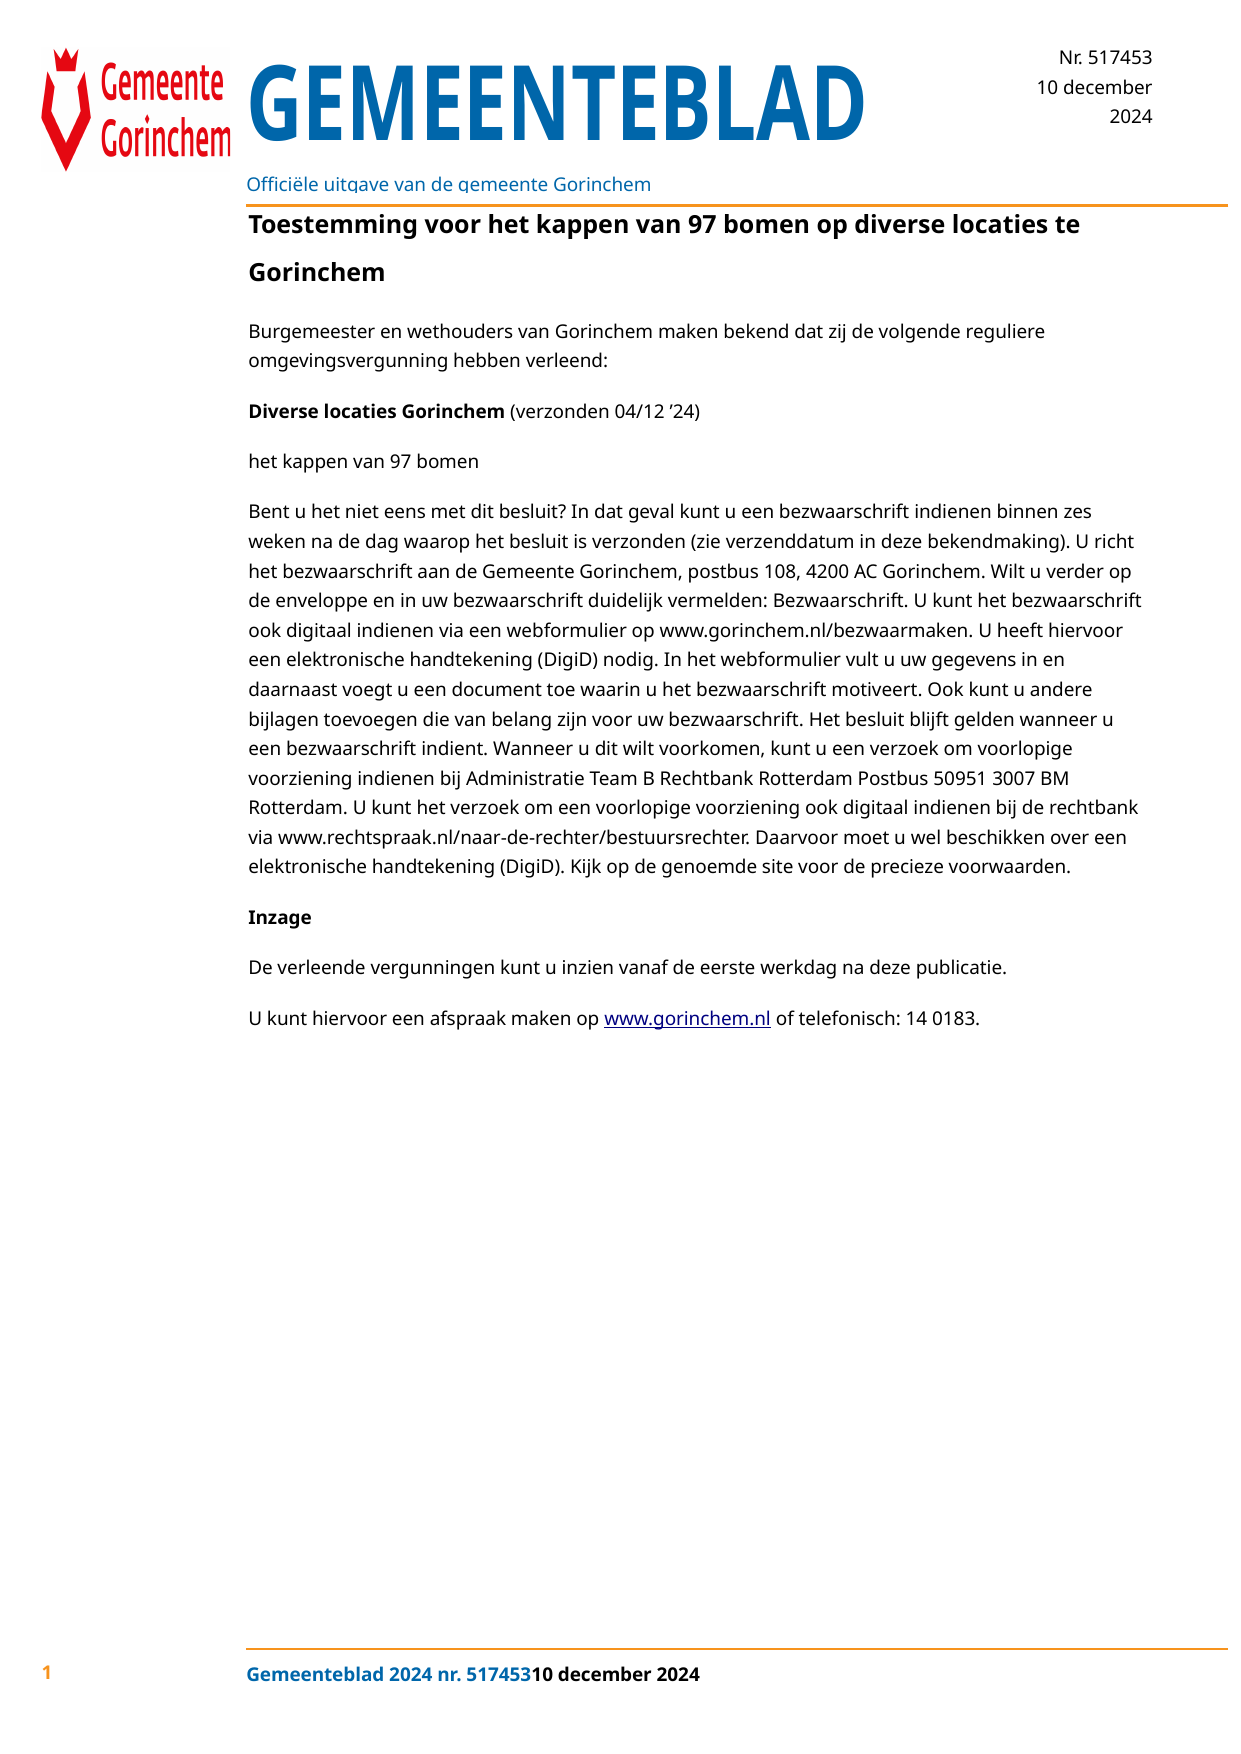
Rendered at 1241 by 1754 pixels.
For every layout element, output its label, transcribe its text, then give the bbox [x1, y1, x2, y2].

text het kappen van 97 bomen [248, 448, 1152, 474]
text Inzage [248, 904, 1152, 930]
text Bent u het niet eens met dit besluit? In dat geval kunt u een bezwaarschrift indienen binnen zes weken na de dag waarop het besluit is verzonden (zie verzenddatum in deze bekendmaking). U richt het bezwaarschrift aan de Gemeente Gorinchem, postbus 108, 4200 AC Gorinchem. Wilt u verder op de enveloppe en in uw bezwaarschrift duidelijk vermelden: Bezwaarschrift. U kunt het bezwaarschrift ook digitaal indienen via een webformulier op www.gorinchem.nl/bezwaarmaken. U heeft hiervoor een elektronische handtekening (DigiD) nodig. In het webformulier vult u uw gegevens in en daarnaast voegt u een document toe waarin u het bezwaarschrift motiveert. Ook kunt u andere bijlagen toevoegen die van belang zijn voor uw bezwaarschrift. Het besluit blijft gelden wanneer u een bezwaarschrift indient. Wanneer u dit wilt voorkomen, kunt u een verzoek om voorlopige voorziening indienen bij Administratie Team B Rechtbank Rotterdam Postbus 50951 3007 BM Rotterdam. U kunt het verzoek om een voorlopige voorziening ook digitaal indienen bij de rechtbank via www.rechtspraak.nl/naar-de-rechter/bestuursrechter. Daarvoor moet u wel beschikken over een elektronische handtekening (DigiD). Kijk op de genoemde site voor de precieze voorwaarden. [248, 499, 1152, 879]
text Toestemming voor het kappen van 97 bomen op diverse locaties te Gorinchem [248, 207, 1152, 288]
picture [41, 47, 231, 172]
text De verleende vergunningen kunt u inzien vanaf de eerste werkdag na deze publicatie. [248, 954, 1152, 980]
text Diverse locaties Gorinchem (verzonden 04/12 ’24) [248, 398, 1152, 424]
text Burgemeester en wethouders van Gorinchem maken bekend dat zij de volgende reguliere omgevingsvergunning hebben verleend: [248, 318, 1152, 373]
text U kunt hiervoor een afspraak maken op www.gorinchem.nl of telefonisch: 14 0183. [248, 1005, 1152, 1031]
